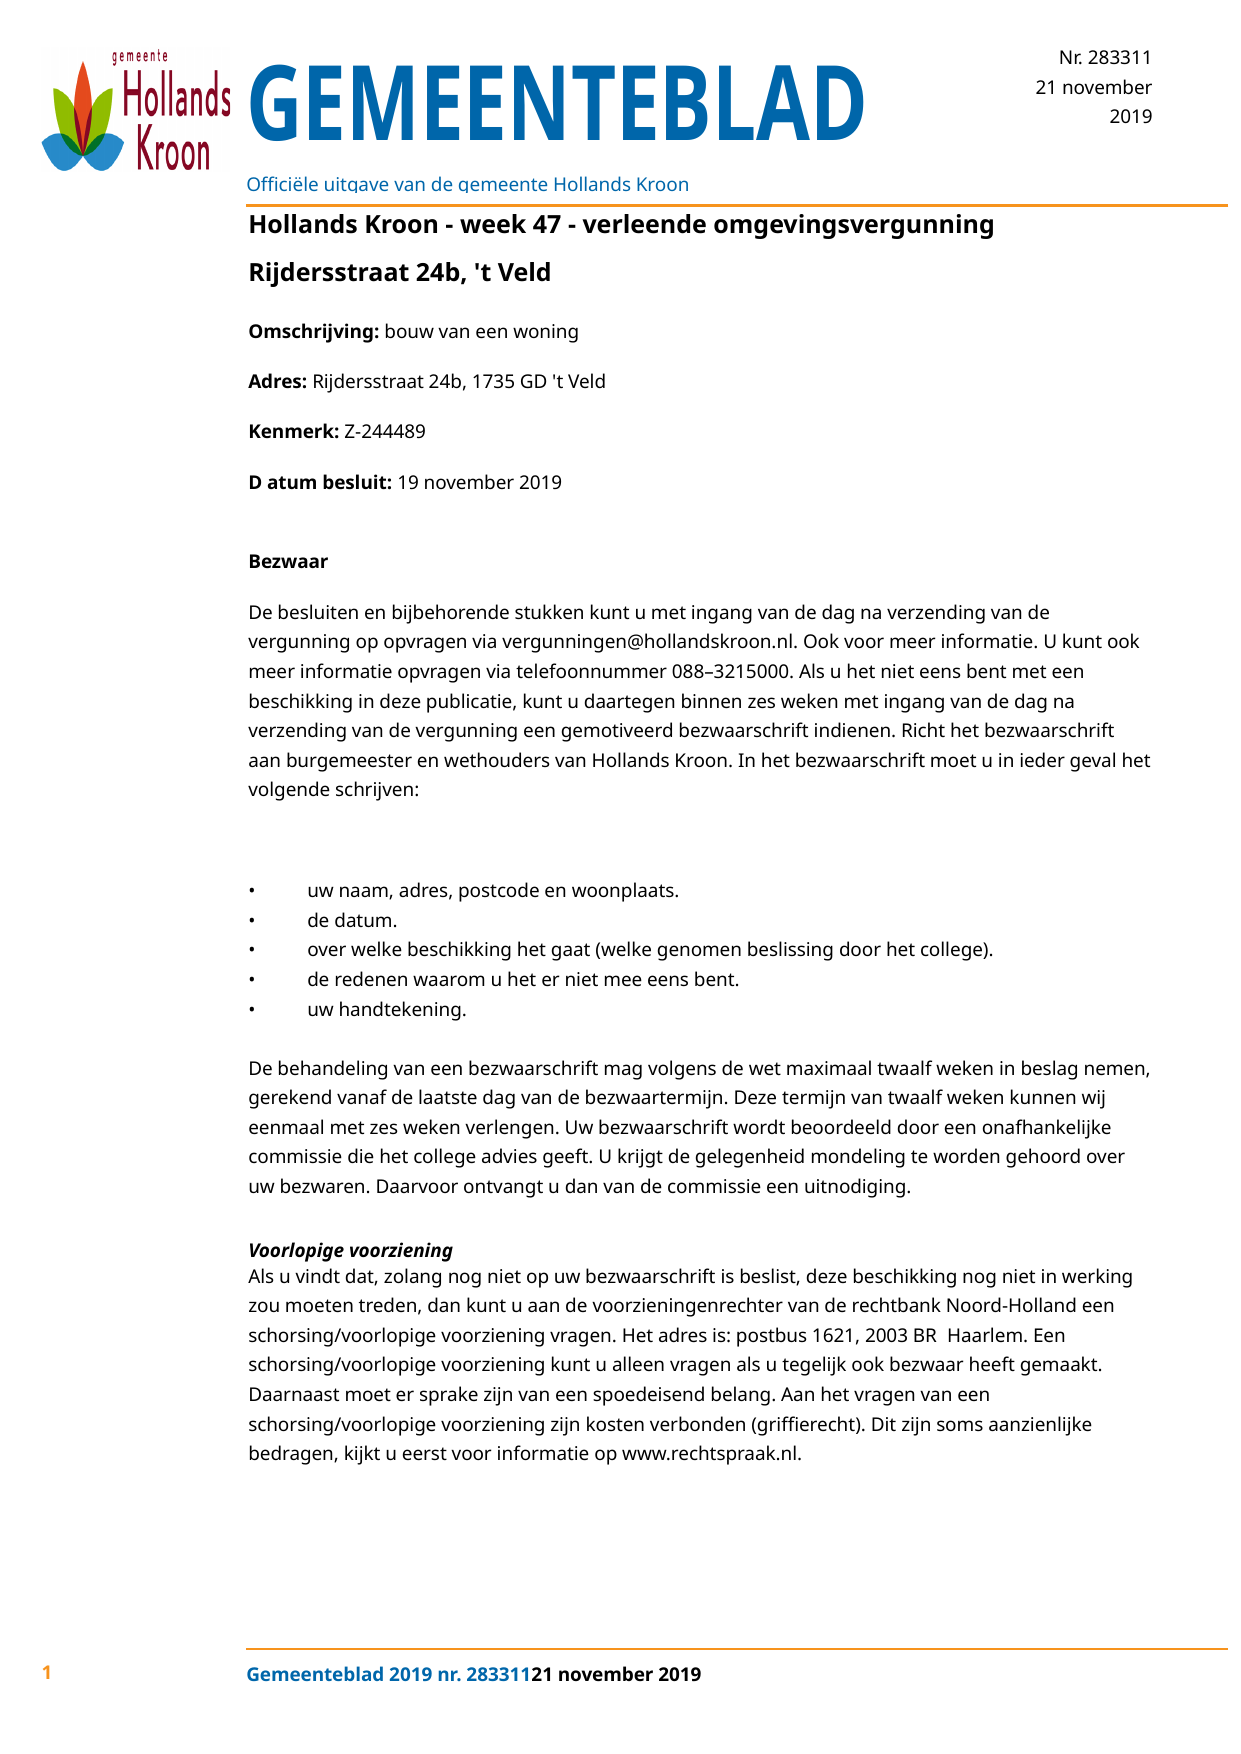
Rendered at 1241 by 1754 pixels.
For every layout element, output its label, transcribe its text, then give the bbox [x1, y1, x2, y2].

text Als u vindt dat, zolang nog niet op uw bezwaarschrift is beslist, deze beschikking nog niet in werking zou moeten treden, dan kunt u aan de voorzieningenrechter van de rechtbank Noord-Holland een schorsing/voorlopige voorziening vragen. Het adres is: postbus 1621, 2003 BR Haarlem. Een schorsing/voorlopige voorziening kunt u alleen vragen als u tegelijk ook bezwaar heeft gemaakt. Daarnaast moet er sprake zijn van een spoedeisend belang. Aan het vragen van een schorsing/voorlopige voorziening zijn kosten verbonden (griffierecht). Dit zijn soms aanzienlijke bedragen, kijkt u eerst voor informatie op www.rechtspraak.nl. [248, 1263, 1152, 1466]
text Bezwaar [248, 549, 1152, 574]
list uw handtekening. [248, 996, 1152, 1021]
list de datum. [248, 907, 1152, 933]
text Kenmerk: Z-244489 [248, 419, 1152, 444]
list over welke beschikking het gaat (welke genomen beslissing door het college). [248, 937, 1152, 962]
text De behandeling van een bezwaarschrift mag volgens de wet maximaal twaalf weken in beslag nemen, gerekend vanaf de laatste dag van de bezwaartermijn. Deze termijn van twaalf weken kunnen wij eenmaal met zes weken verlengen. Uw bezwaarschrift wordt beoordeeld door een onafhankelijke commissie die het college advies geeft. U krijgt de gelegenheid mondeling te worden gehoord over uw bezwaren. Daarvoor ontvangt u dan van de commissie een uitnodiging. [248, 1055, 1152, 1199]
text Omschrijving: bouw van een woning [248, 318, 1152, 344]
list uw naam, adres, postcode en woonplaats. [248, 877, 1152, 903]
table_header [700, 469, 1152, 495]
text Voorlopige voorziening [248, 1237, 1152, 1263]
text De besluiten en bijbehorende stukken kunt u met ingang van de dag na verzending van de vergunning op opvragen via vergunningen@hollandskroon.nl. Ook voor meer informatie. U kunt ook meer informatie opvragen via telefoonnummer 088–3215000. Als u het niet eens bent met een beschikking in deze publicatie, kunt u daartegen binnen zes weken met ingang van de dag na verzending van de vergunning een gemotiveerd bezwaarschrift indienen. Richt het bezwaarschrift aan burgemeester en wethouders van Hollands Kroon. In het bezwaarschrift moet u in ieder geval het volgende schrijven: [248, 599, 1152, 802]
table_header D atum besluit: 19 november 2019 [248, 469, 700, 495]
picture [41, 47, 231, 172]
text Adres: Rijdersstraat 24b, 1735 GD 't Veld [248, 368, 1152, 394]
list de redenen waarom u het er niet mee eens bent. [248, 966, 1152, 992]
text Hollands Kroon - week 47 - verleende omgevingsvergunning Rijdersstraat 24b, 't Veld [248, 207, 1152, 288]
